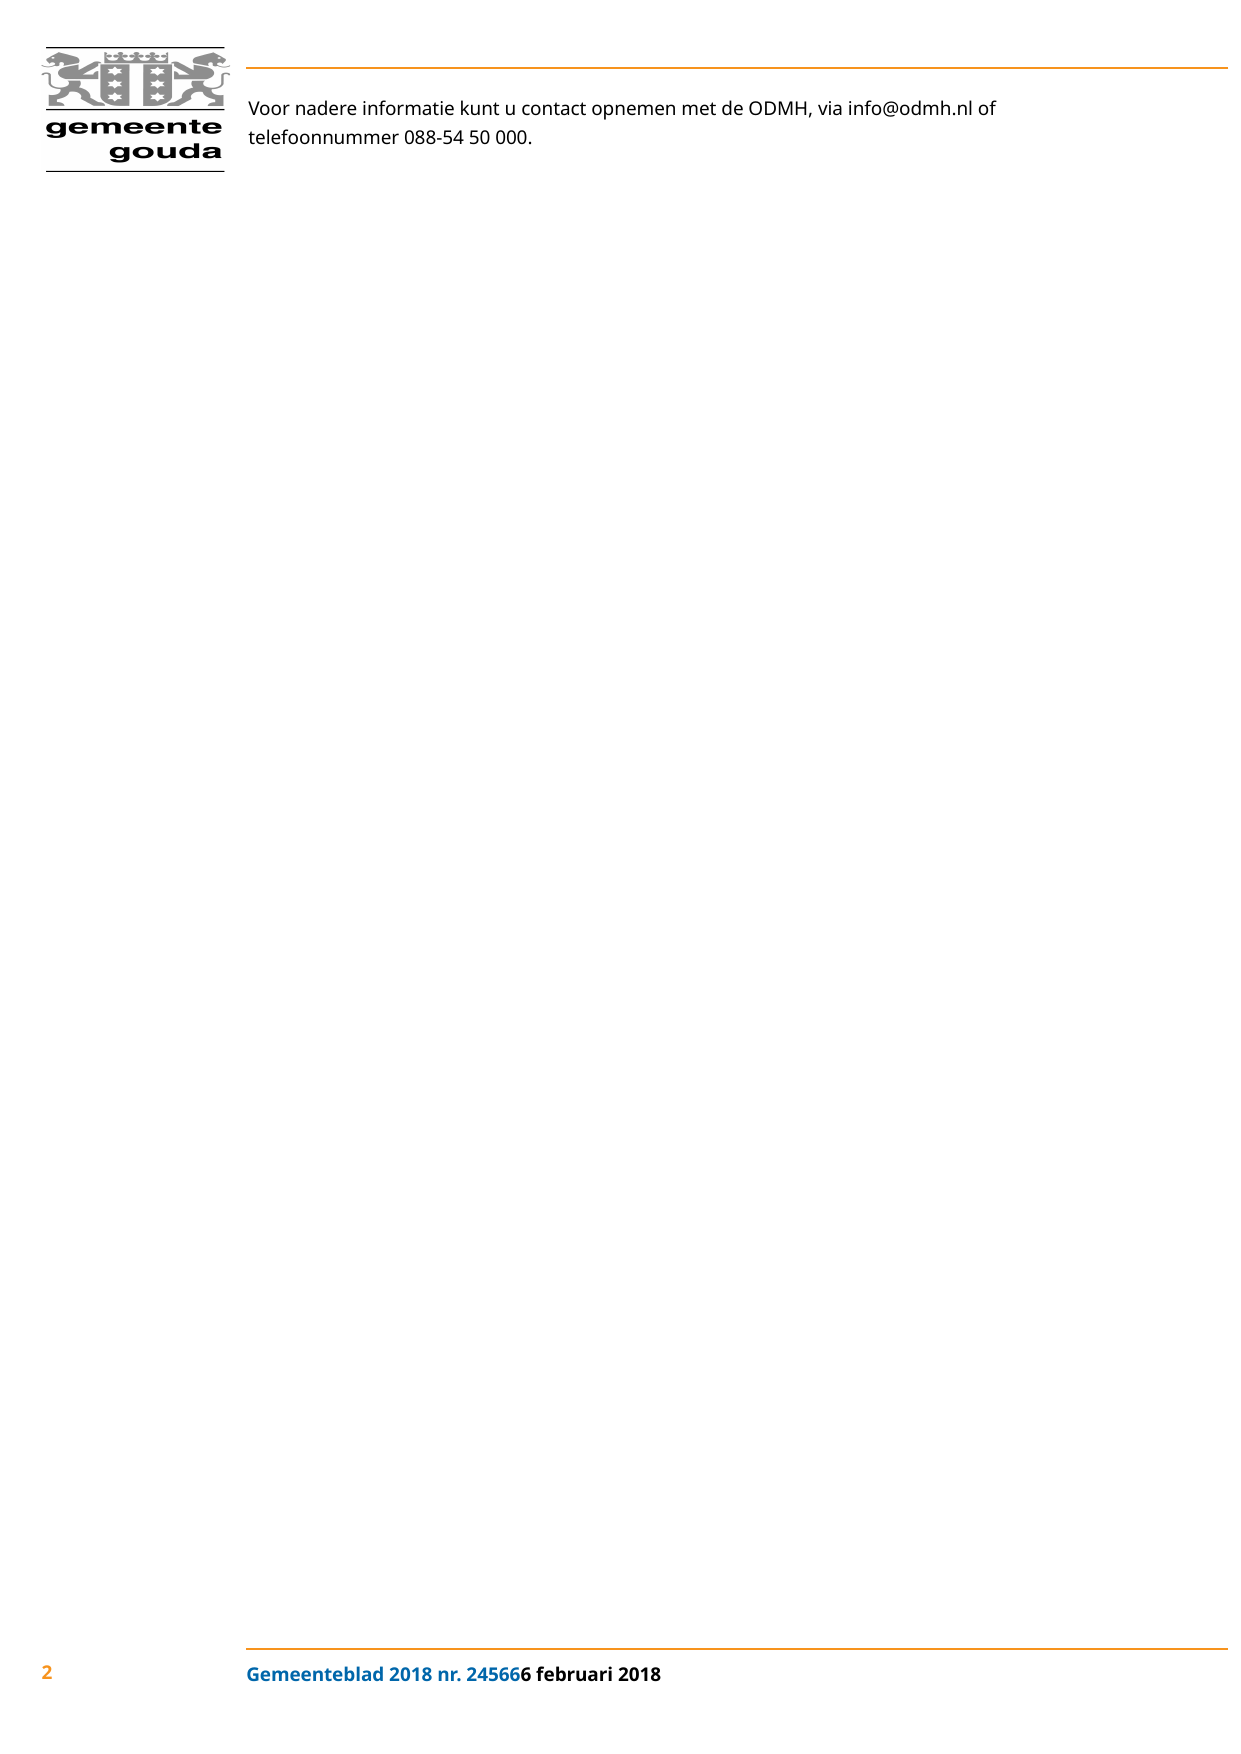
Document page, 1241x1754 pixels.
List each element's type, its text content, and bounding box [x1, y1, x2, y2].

picture [41, 47, 231, 172]
text Voor nadere informatie kunt u contact opnemen met de ODMH, via info@odmh.nl of telefoonnummer 088-54 50 000. [248, 95, 1152, 150]
